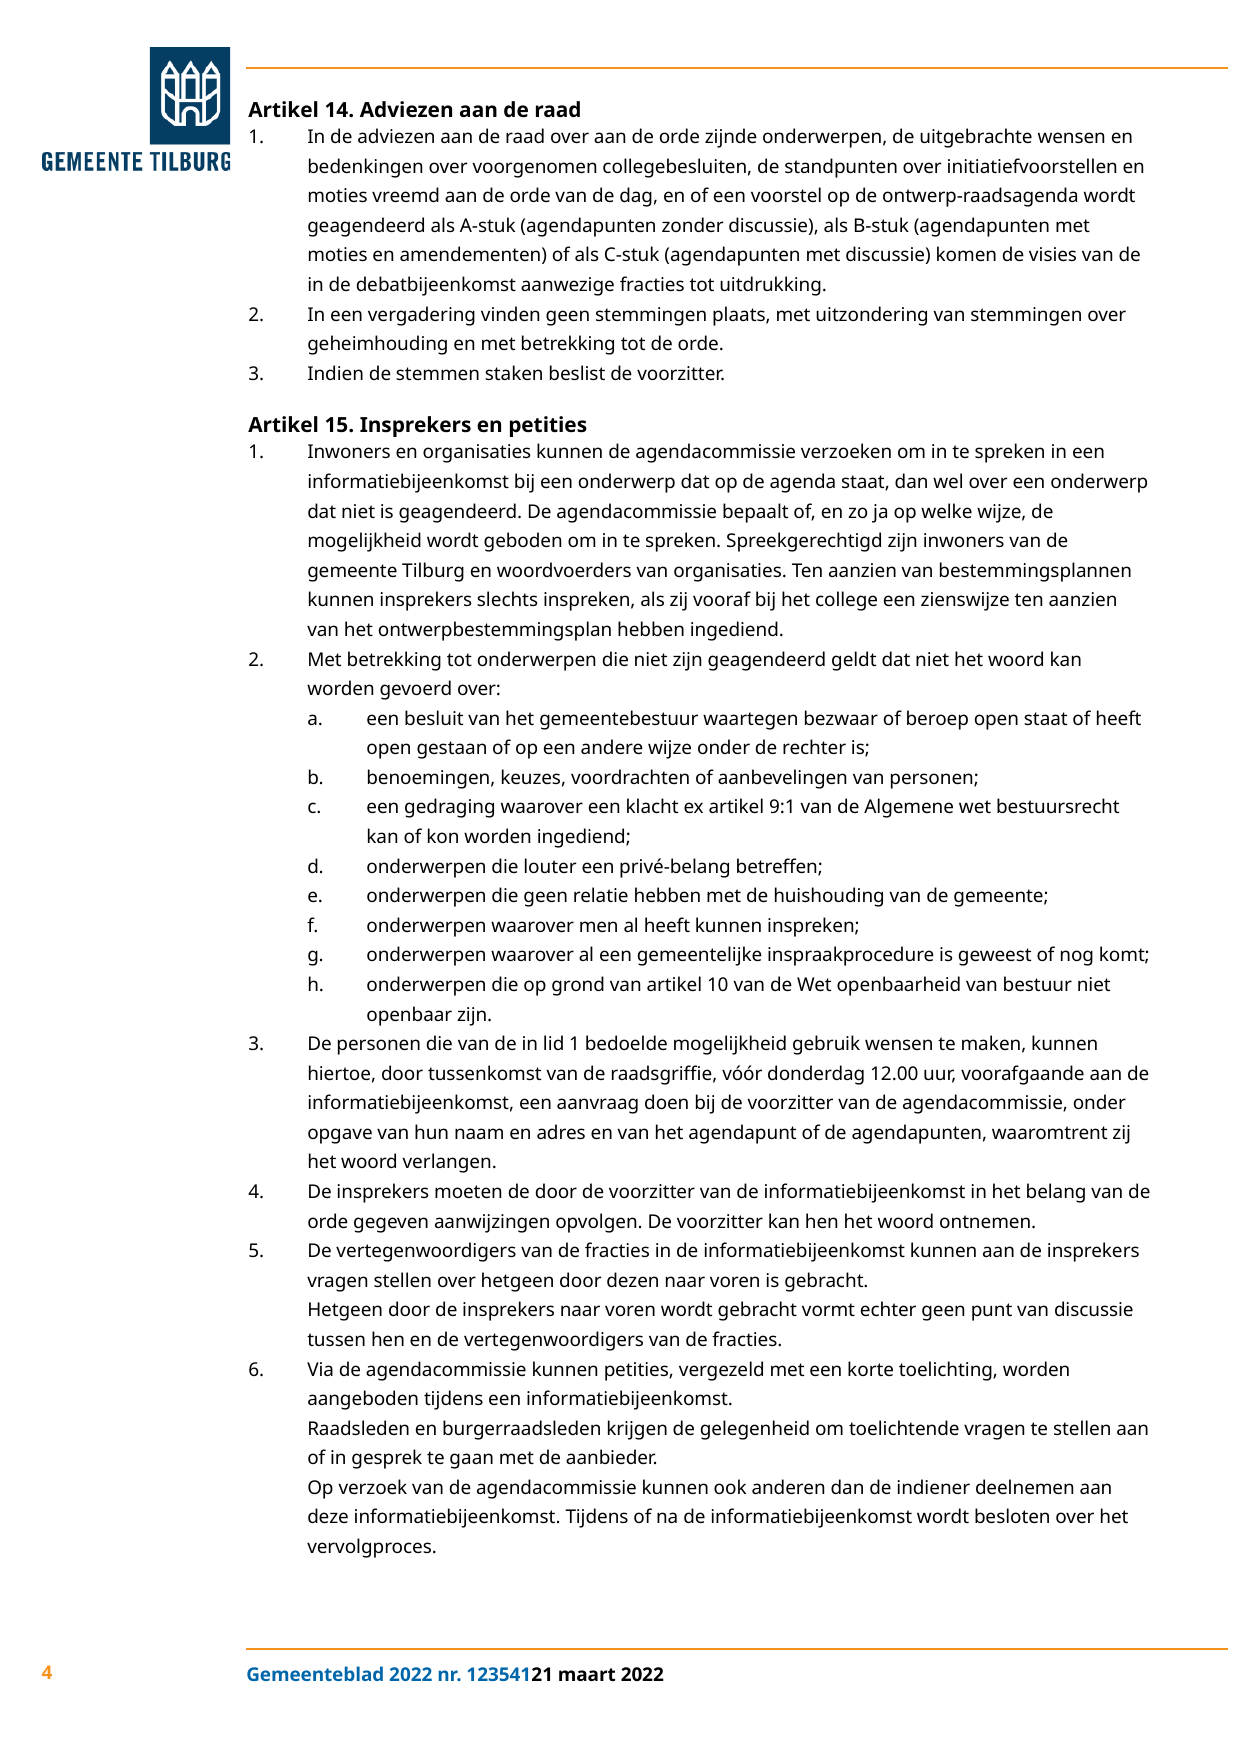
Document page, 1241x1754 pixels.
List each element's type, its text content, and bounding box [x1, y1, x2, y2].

list onderwerpen die op grond van artikel 10 van de Wet openbaarheid van bestuur niet openbaar zijn. [307, 971, 1152, 1027]
list benoemingen, keuzes, voordrachten of aanbevelingen van personen; [307, 764, 1152, 790]
text Artikel 15. Insprekers en petities [248, 410, 1152, 439]
list onderwerpen waarover al een gemeentelijke inspraakprocedure is geweest of nog komt; [307, 942, 1152, 967]
list De vertegenwoordigers van de fracties in de informatiebijeenkomst kunnen aan de insprekers vragen stellen over hetgeen door dezen naar voren is gebracht. [248, 1237, 1152, 1293]
text Artikel 14. Adviezen aan de raad [248, 95, 1152, 123]
list Indien de stemmen staken beslist de voorzitter. [248, 360, 1152, 386]
list In de adviezen aan de raad over aan de orde zijnde onderwerpen, de uitgebrachte wensen en bedenkingen over voorgenomen collegebesluiten, de standpunten over initiatiefvoorstellen en moties vreemd aan de orde van de dag, en of een voorstel op de ontwerp-raadsagenda wordt geagendeerd als A-stuk (agendapunten zonder discussie), als B-stuk (agendapunten met moties en amendementen) of als C-stuk (agendapunten met discussie) komen de visies van de in de debatbijeenkomst aanwezige fracties tot uitdrukking. [248, 123, 1152, 297]
list onderwerpen waarover men al heeft kunnen inspreken; [307, 912, 1152, 938]
list In een vergadering vinden geen stemmingen plaats, met uitzondering van stemmingen over geheimhouding en met betrekking tot de orde. [248, 301, 1152, 356]
list onderwerpen die geen relatie hebben met de huishouding van de gemeente; [307, 882, 1152, 908]
list een gedraging waarover een klacht ex artikel 9:1 van de Algemene wet bestuursrecht kan of kon worden ingediend; [307, 794, 1152, 849]
list De insprekers moeten de door de voorzitter van de informatiebijeenkomst in het belang van de orde gegeven aanwijzingen opvolgen. De voorzitter kan hen het woord ontnemen. [248, 1178, 1152, 1234]
list Met betrekking tot onderwerpen die niet zijn geagendeerd geldt dat niet het woord kan worden gevoerd over: [248, 646, 1152, 701]
list Hetgeen door de insprekers naar voren wordt gebracht vormt echter geen punt van discussie tussen hen en de vertegenwoordigers van de fracties. [248, 1297, 1152, 1352]
picture [41, 47, 231, 172]
list een besluit van het gemeentebestuur waartegen bezwaar of beroep open staat of heeft open gestaan of op een andere wijze onder de rechter is; [307, 705, 1152, 760]
list De personen die van de in lid 1 bedoelde mogelijkheid gebruik wensen te maken, kunnen hiertoe, door tussenkomst van de raadsgriffie, vóór donderdag 12.00 uur, voorafgaande aan de informatiebijeenkomst, een aanvraag doen bij de voorzitter van de agendacommissie, onder opgave van hun naam en adres en van het agendapunt of de agendapunten, waaromtrent zij het woord verlangen. [248, 1030, 1152, 1174]
list Raadsleden en burgerraadsleden krijgen de gelegenheid om toelichtende vragen te stellen aan of in gesprek te gaan met de aanbieder. [248, 1415, 1152, 1470]
list onderwerpen die louter een privé-belang betreffen; [307, 853, 1152, 879]
list Op verzoek van de agendacommissie kunnen ook anderen dan de indiener deelnemen aan deze informatiebijeenkomst. Tijdens of na de informatiebijeenkomst wordt besloten over het vervolgproces. [248, 1474, 1152, 1559]
list Via de agendacommissie kunnen petities, vergezeld met een korte toelichting, worden aangeboden tijdens een informatiebijeenkomst. [248, 1356, 1152, 1411]
list Inwoners en organisaties kunnen de agendacommissie verzoeken om in te spreken in een informatiebijeenkomst bij een onderwerp dat op de agenda staat, dan wel over een onderwerp dat niet is geagendeerd. De agendacommissie bepaalt of, en zo ja op welke wijze, de mogelijkheid wordt geboden om in te spreken. Spreekgerechtigd zijn inwoners van de gemeente Tilburg en woordvoerders van organisaties. Ten aanzien van bestemmingsplannen kunnen insprekers slechts inspreken, als zij vooraf bij het college een zienswijze ten aanzien van het ontwerpbestemmingsplan hebben ingediend. [248, 439, 1152, 642]
